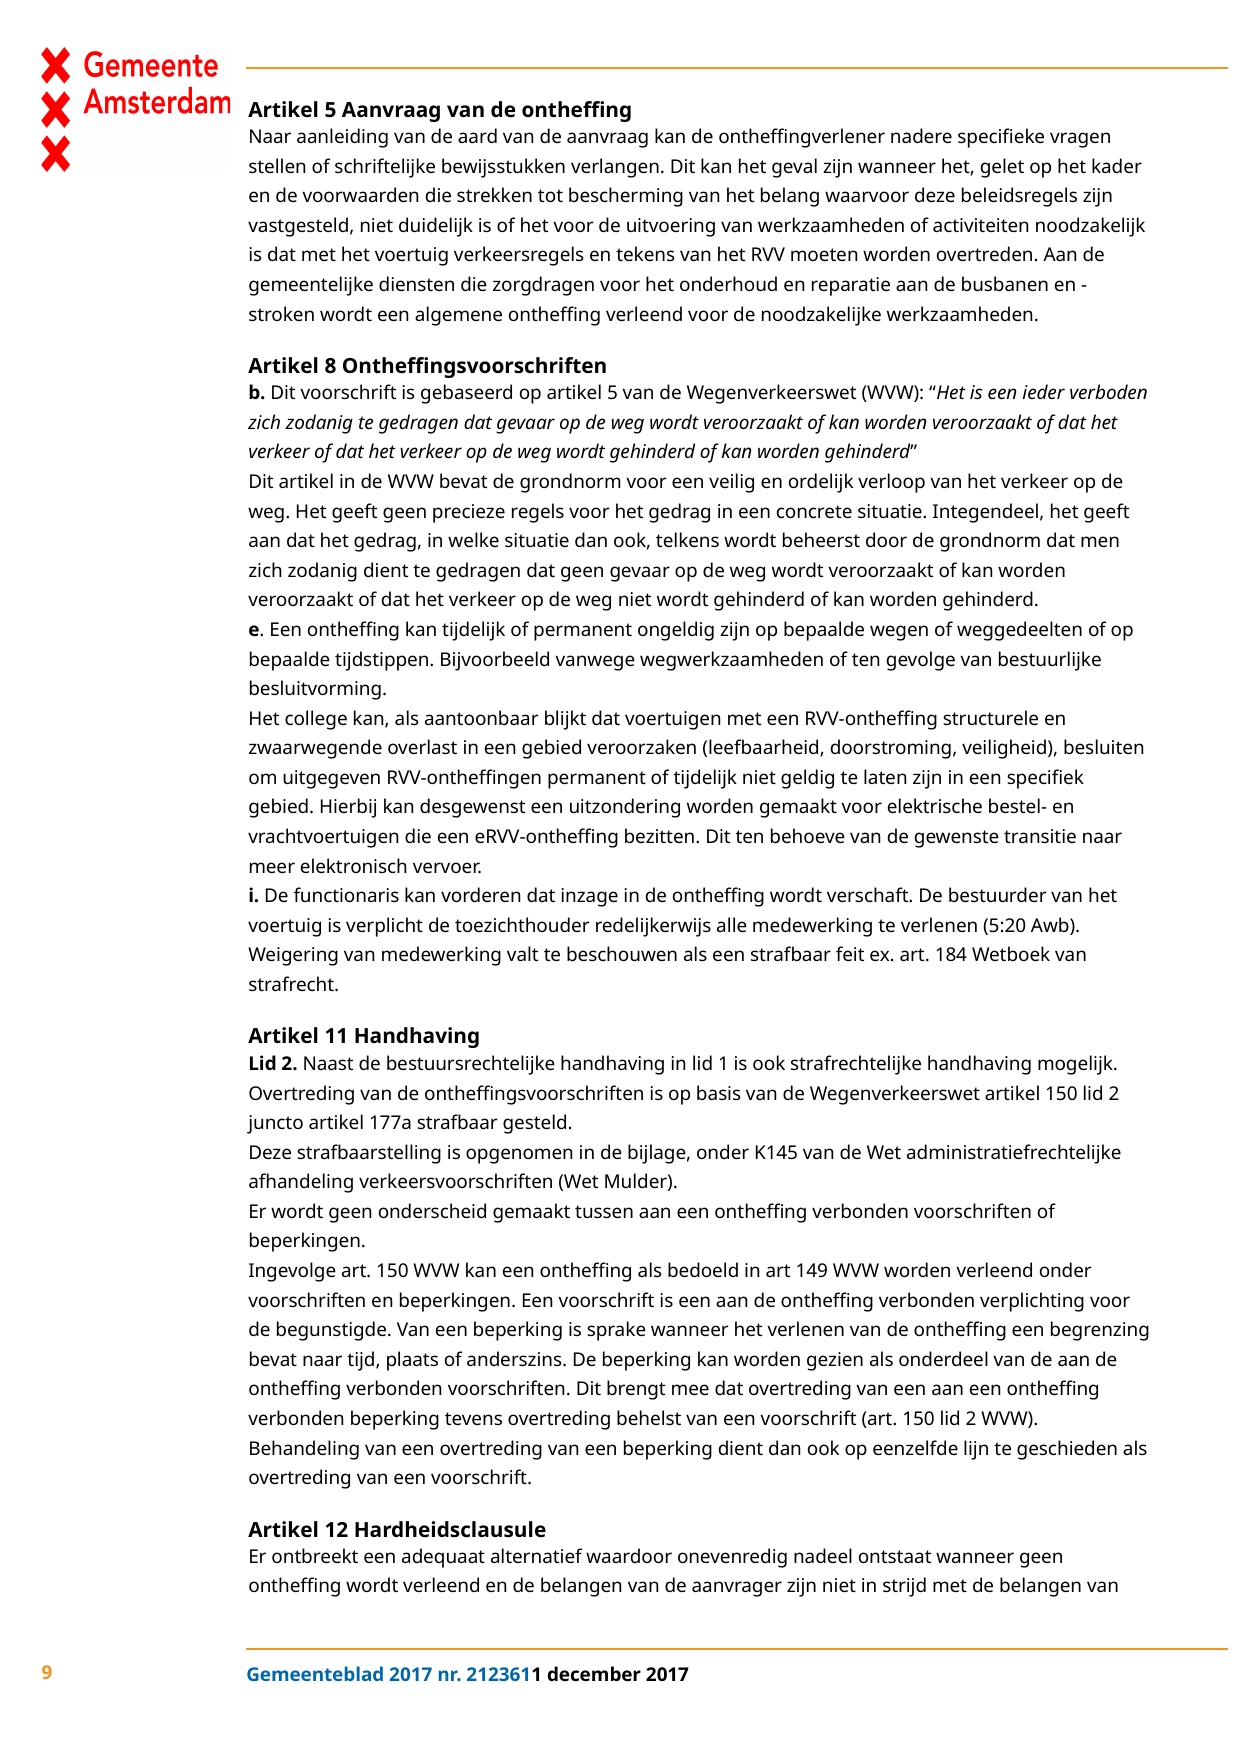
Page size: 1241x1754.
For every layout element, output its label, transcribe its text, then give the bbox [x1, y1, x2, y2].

text Er wordt geen onderscheid gemaakt tussen aan een ontheffing verbonden voorschriften of beperkingen. [248, 1198, 1152, 1253]
text Artikel 11 Handhaving [248, 1022, 1152, 1050]
text Lid 2. Naast de bestuursrechtelijke handhaving in lid 1 is ook strafrechtelijke handhaving mogelijk. Overtreding van de ontheffingsvoorschriften is op basis van de Wegenverkeerswet artikel 150 lid 2 juncto artikel 177a strafbaar gesteld. [248, 1050, 1152, 1135]
text Er ontbreekt een adequaat alternatief waardoor onevenredig nadeel ontstaat wanneer geen ontheffing wordt verleend en de belangen van de aanvrager zijn niet in strijd met de belangen van [248, 1543, 1152, 1598]
text i. De functionaris kan vorderen dat inzage in de ontheffing wordt verschaft. De bestuurder van het voertuig is verplicht de toezichthouder redelijkerwijs alle medewerking te verlenen (5:20 Awb). Weigering van medewerking valt te beschouwen als een strafbaar feit ex. art. 184 Wetboek van strafrecht. [248, 882, 1152, 997]
text Artikel 8 Ontheffingsvoorschriften [248, 351, 1152, 379]
text e. Een ontheffing kan tijdelijk of permanent ongeldig zijn op bepaalde wegen of weggedeelten of op bepaalde tijdstippen. Bijvoorbeeld vanwege wegwerkzaamheden of ten gevolge van bestuurlijke besluitvorming. [248, 616, 1152, 701]
text Ingevolge art. 150 WVW kan een ontheffing als bedoeld in art 149 WVW worden verleend onder voorschriften en beperkingen. Een voorschrift is een aan de ontheffing verbonden verplichting voor de begunstigde. Van een beperking is sprake wanneer het verlenen van de ontheffing een begrenzing bevat naar tijd, plaats of anderszins. De beperking kan worden gezien als onderdeel van de aan de ontheffing verbonden voorschriften. Dit brengt mee dat overtreding van een aan een ontheffing verbonden beperking tevens overtreding behelst van een voorschrift (art. 150 lid 2 WVW). Behandeling van een overtreding van een beperking dient dan ook op eenzelfde lijn te geschieden als overtreding van een voorschrift. [248, 1257, 1152, 1490]
text Naar aanleiding van de aard van de aanvraag kan de ontheffingverlener nadere specifieke vragen stellen of schriftelijke bewijsstukken verlangen. Dit kan het geval zijn wanneer het, gelet op het kader en de voorwaarden die strekken tot bescherming van het belang waarvoor deze beleidsregels zijn vastgesteld, niet duidelijk is of het voor de uitvoering van werkzaamheden of activiteiten noodzakelijk is dat met het voertuig verkeersregels en tekens van het RVV moeten worden overtreden. Aan de gemeentelijke diensten die zorgdragen voor het onderhoud en reparatie aan de busbanen en -stroken wordt een algemene ontheffing verleend voor de noodzakelijke werkzaamheden. [248, 123, 1152, 326]
text Het college kan, als aantoonbaar blijkt dat voertuigen met een RVV-ontheffing structurele en zwaarwegende overlast in een gebied veroorzaken (leefbaarheid, doorstroming, veiligheid), besluiten om uitgegeven RVV-ontheffingen permanent of tijdelijk niet geldig te laten zijn in een specifiek gebied. Hierbij kan desgewenst een uitzondering worden gemaakt voor elektrische bestel- en vrachtvoertuigen die een eRVV-ontheffing bezitten. Dit ten behoeve van de gewenste transitie naar meer elektronisch vervoer. [248, 705, 1152, 879]
text Artikel 5 Aanvraag van de ontheffing [248, 95, 1152, 123]
picture [41, 47, 231, 172]
text Dit artikel in de WVW bevat de grondnorm voor een veilig en ordelijk verloop van het verkeer op de weg. Het geeft geen precieze regels voor het gedrag in een concrete situatie. Integendeel, het geeft aan dat het gedrag, in welke situatie dan ook, telkens wordt beheerst door de grondnorm dat men zich zodanig dient te gedragen dat geen gevaar op de weg wordt veroorzaakt of kan worden veroorzaakt of dat het verkeer op de weg niet wordt gehinderd of kan worden gehinderd. [248, 468, 1152, 612]
text Artikel 12 Hardheidsclausule [248, 1515, 1152, 1543]
text Deze strafbaarstelling is opgenomen in de bijlage, onder K145 van de Wet administratiefrechtelijke afhandeling verkeersvoorschriften (Wet Mulder). [248, 1139, 1152, 1194]
text b. Dit voorschrift is gebaseerd op artikel 5 van de Wegenverkeerswet (WVW): “Het is een ieder verboden zich zodanig te gedragen dat gevaar op de weg wordt veroorzaakt of kan worden veroorzaakt of dat het verkeer of dat het verkeer op de weg wordt gehinderd of kan worden gehinderd” [248, 379, 1152, 464]
